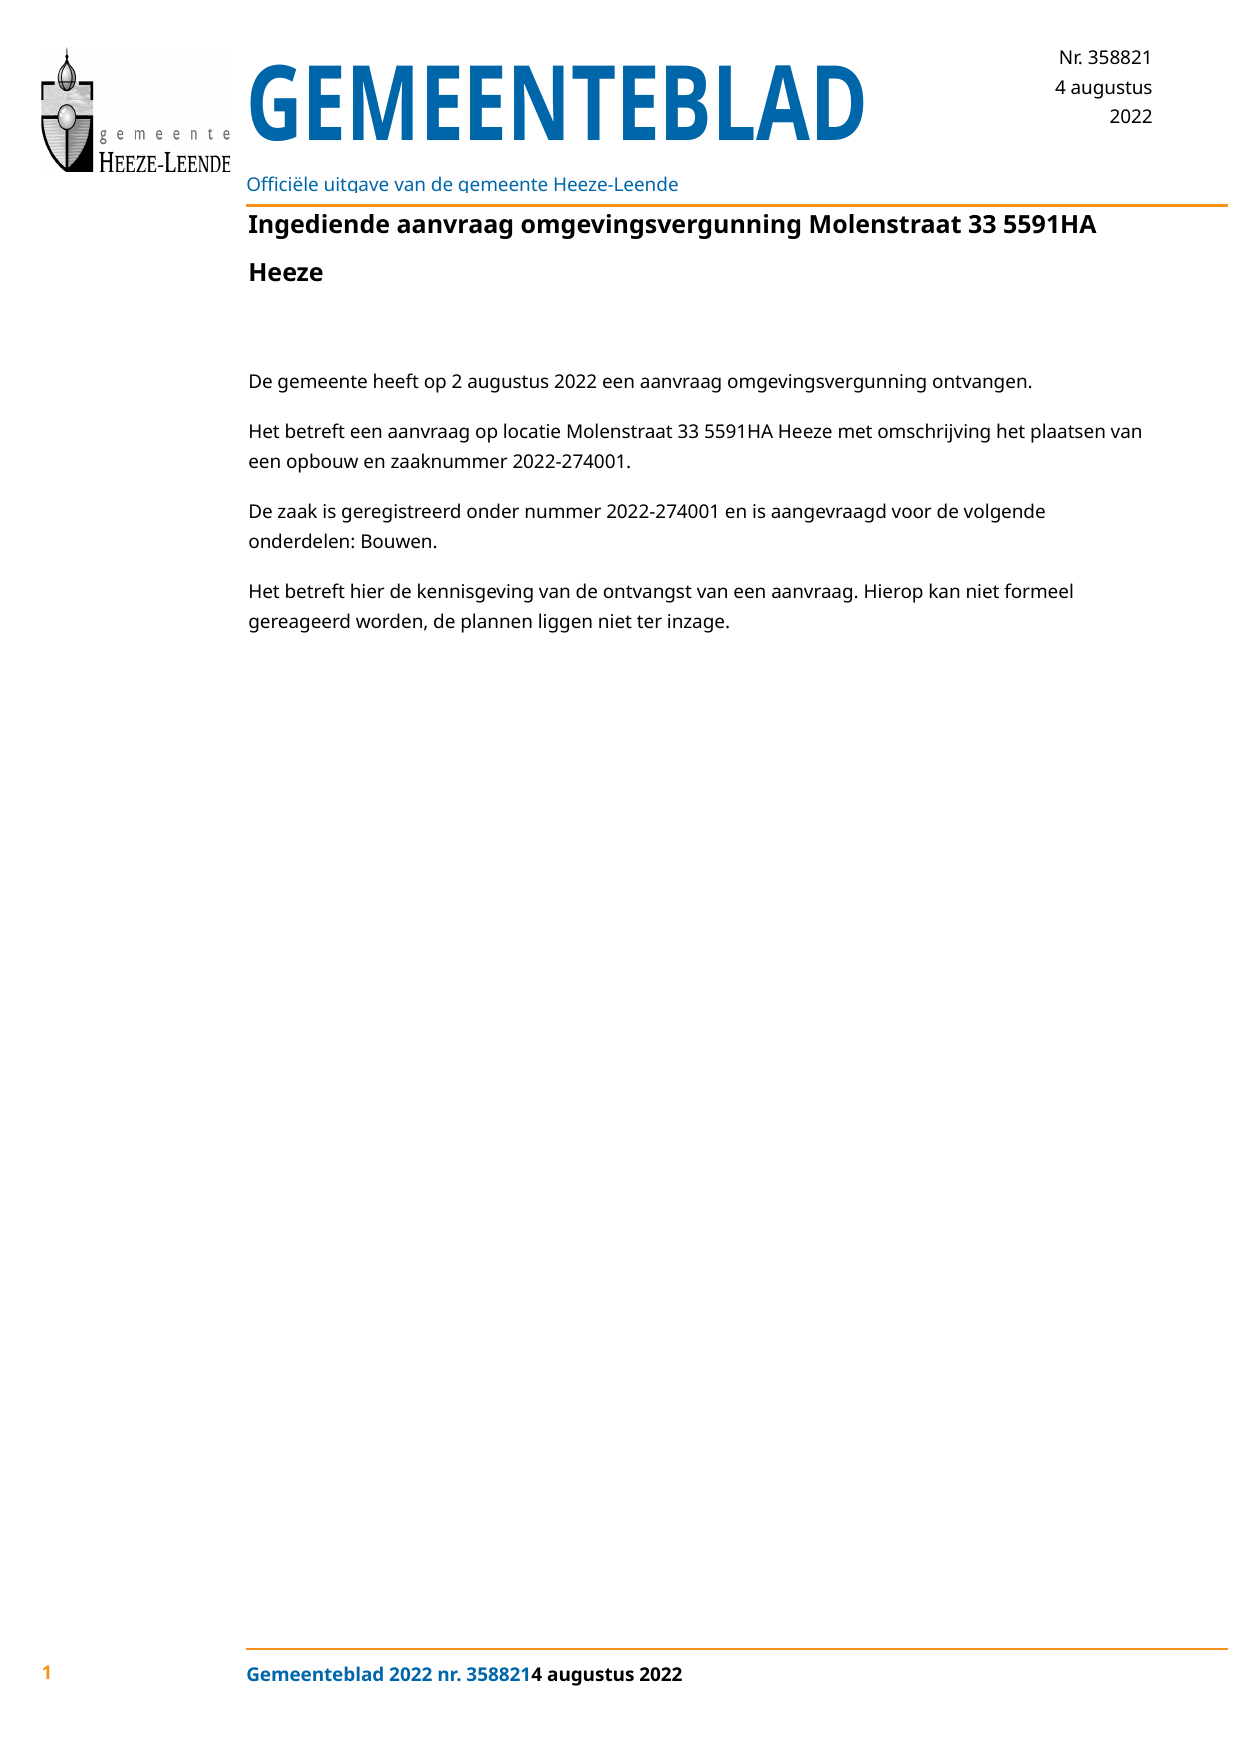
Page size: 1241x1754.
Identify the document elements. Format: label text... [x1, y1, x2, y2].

text De zaak is geregistreerd onder nummer 2022-274001 en is aangevraagd voor de volgende onderdelen: Bouwen. [248, 499, 1152, 554]
text Ingediende aanvraag omgevingsvergunning Molenstraat 33 5591HA Heeze [248, 207, 1152, 288]
text De gemeente heeft op 2 augustus 2022 een aanvraag omgevingsvergunning ontvangen. [248, 368, 1152, 394]
text Het betreft hier de kennisgeving van de ontvangst van een aanvraag. Hierop kan niet formeel gereageerd worden, de plannen liggen niet ter inzage. [248, 579, 1152, 634]
picture [41, 47, 231, 172]
text Het betreft een aanvraag op locatie Molenstraat 33 5591HA Heeze met omschrijving het plaatsen van een opbouw en zaaknummer 2022-274001. [248, 419, 1152, 474]
